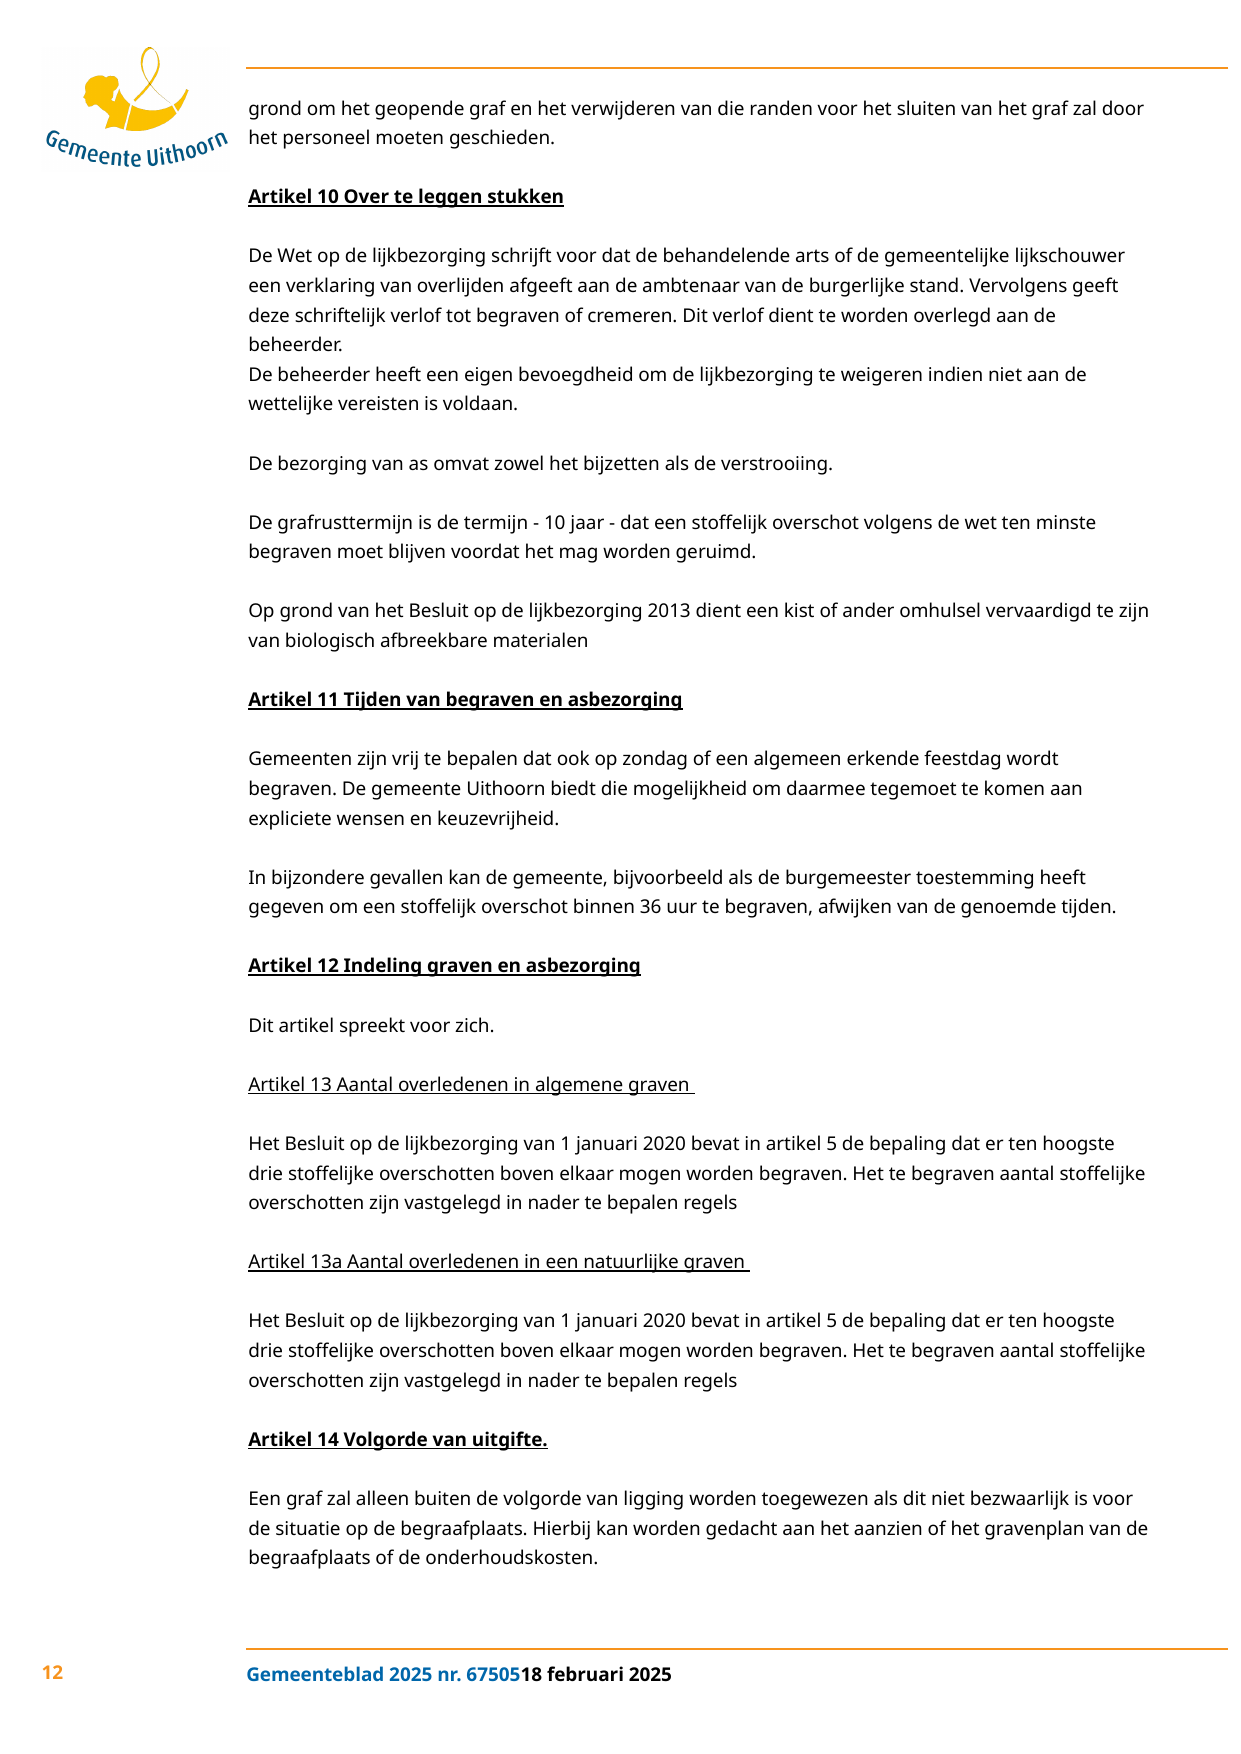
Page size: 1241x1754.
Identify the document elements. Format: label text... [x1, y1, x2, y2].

text Artikel 11 Tijden van begraven en asbezorging [248, 686, 1152, 712]
text In bijzondere gevallen kan de gemeente, bijvoorbeeld als de burgemeester toestemming heeft gegeven om een stoffelijk overschot binnen 36 uur te begraven, afwijken van de genoemde tijden. [248, 864, 1152, 919]
text De beheerder heeft een eigen bevoegdheid om de lijkbezorging te weigeren indien niet aan de wettelijke vereisten is voldaan. [248, 361, 1152, 416]
picture [41, 47, 231, 172]
text Dit artikel spreekt voor zich. [248, 1012, 1152, 1038]
text grond om het geopende graf en het verwijderen van die randen voor het sluiten van het graf zal door het personeel moeten geschieden. [248, 95, 1152, 150]
text Een graf zal alleen buiten de volgorde van ligging worden toegewezen als dit niet bezwaarlijk is voor de situatie op de begraafplaats. Hierbij kan worden gedacht aan het aanzien of het gravenplan van de begraafplaats of de onderhoudskosten. [248, 1485, 1152, 1570]
text Artikel 13 Aantal overledenen in algemene graven [248, 1071, 1152, 1097]
text De bezorging van as omvat zowel het bijzetten als de verstrooiing. [248, 450, 1152, 476]
text Artikel 10 Over te leggen stukken [248, 183, 1152, 209]
text Gemeenten zijn vrij te bepalen dat ook op zondag of een algemeen erkende feestdag wordt begraven. De gemeente Uithoorn biedt die mogelijkheid om daarmee tegemoet te komen aan expliciete wensen en keuzevrijheid. [248, 746, 1152, 831]
text Artikel 13a Aantal overledenen in een natuurlijke graven [248, 1248, 1152, 1274]
text Artikel 12 Indeling graven en asbezorging [248, 953, 1152, 978]
text Het Besluit op de lijkbezorging van 1 januari 2020 bevat in artikel 5 de bepaling dat er ten hoogste drie stoffelijke overschotten boven elkaar mogen worden begraven. Het te begraven aantal stoffelijke overschotten zijn vastgelegd in nader te bepalen regels [248, 1308, 1152, 1393]
text Het Besluit op de lijkbezorging van 1 januari 2020 bevat in artikel 5 de bepaling dat er ten hoogste drie stoffelijke overschotten boven elkaar mogen worden begraven. Het te begraven aantal stoffelijke overschotten zijn vastgelegd in nader te bepalen regels [248, 1130, 1152, 1215]
text De Wet op de lijkbezorging schrijft voor dat de behandelende arts of de gemeentelijke lijkschouwer een verklaring van overlijden afgeeft aan de ambtenaar van de burgerlijke stand. Vervolgens geeft deze schriftelijk verlof tot begraven of cremeren. Dit verlof dient te worden overlegd aan de beheerder. [248, 243, 1152, 357]
text Op grond van het Besluit op de lijkbezorging 2013 dient een kist of ander omhulsel vervaardigd te zijn van biologisch afbreekbare materialen [248, 598, 1152, 653]
text Artikel 14 Volgorde van uitgifte. [248, 1426, 1152, 1452]
text De grafrusttermijn is de termijn - 10 jaar - dat een stoffelijk overschot volgens de wet ten minste begraven moet blijven voordat het mag worden geruimd. [248, 509, 1152, 564]
